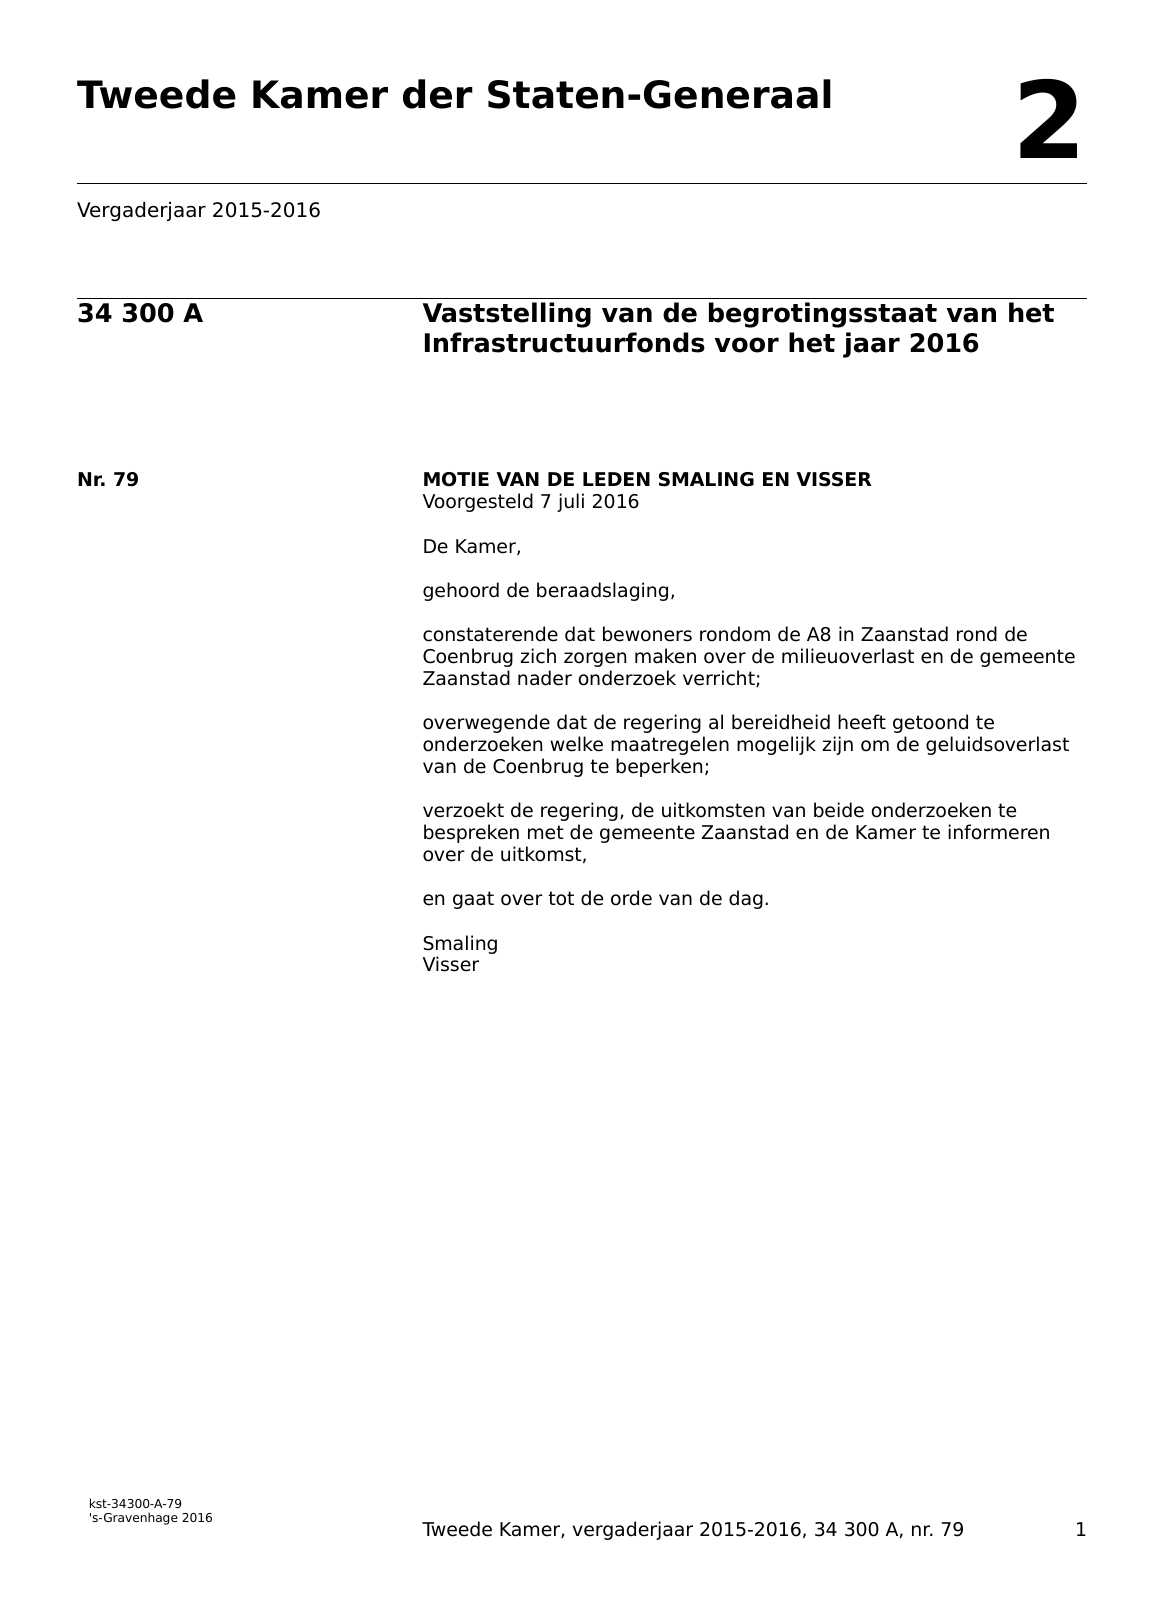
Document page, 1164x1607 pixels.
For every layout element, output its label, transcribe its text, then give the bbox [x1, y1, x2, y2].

text overwegende dat de regering al bereidheid heeft getoond te onderzoeken welke maatregelen mogelijk zijn om de geluidsoverlast van de Coenbrug te beperken; [422, 712, 1087, 778]
text en gaat over tot de orde van de dag. [422, 888, 1087, 910]
text constaterende dat bewoners rondom de A8 in Zaanstad rond de Coenbrug zich zorgen maken over de milieuoverlast en de gemeente Zaanstad nader onderzoek verricht; [422, 624, 1087, 690]
text De Kamer, [422, 536, 1087, 557]
table_header 2 [886, 59, 1087, 183]
text gehoord de beraadslaging, [422, 580, 1087, 602]
table_cell Vergaderjaar 2015-2016 [77, 184, 1087, 298]
subtitle 34 300 A Vaststelling van de begrotingsstaat van het Infrastructuurfonds voor het jaar 2016 [77, 299, 1087, 358]
text verzoekt de regering, de uitkomsten van beide onderzoeken te bespreken met de gemeente Zaanstad en de Kamer te informeren over de uitkomst, [422, 800, 1087, 866]
text Visser [422, 954, 1087, 976]
text Smaling [422, 932, 1087, 954]
text Voorgesteld 7 juli 2016 [422, 491, 1087, 513]
table_header Tweede Kamer der Staten-Generaal [77, 59, 886, 183]
subtitle Nr. 79 MOTIE VAN DE LEDEN SMALING EN VISSER [77, 469, 1087, 491]
text 's-Gravenhage 2016 [88, 1511, 323, 1525]
text kst-34300-A-79 [88, 1497, 323, 1511]
